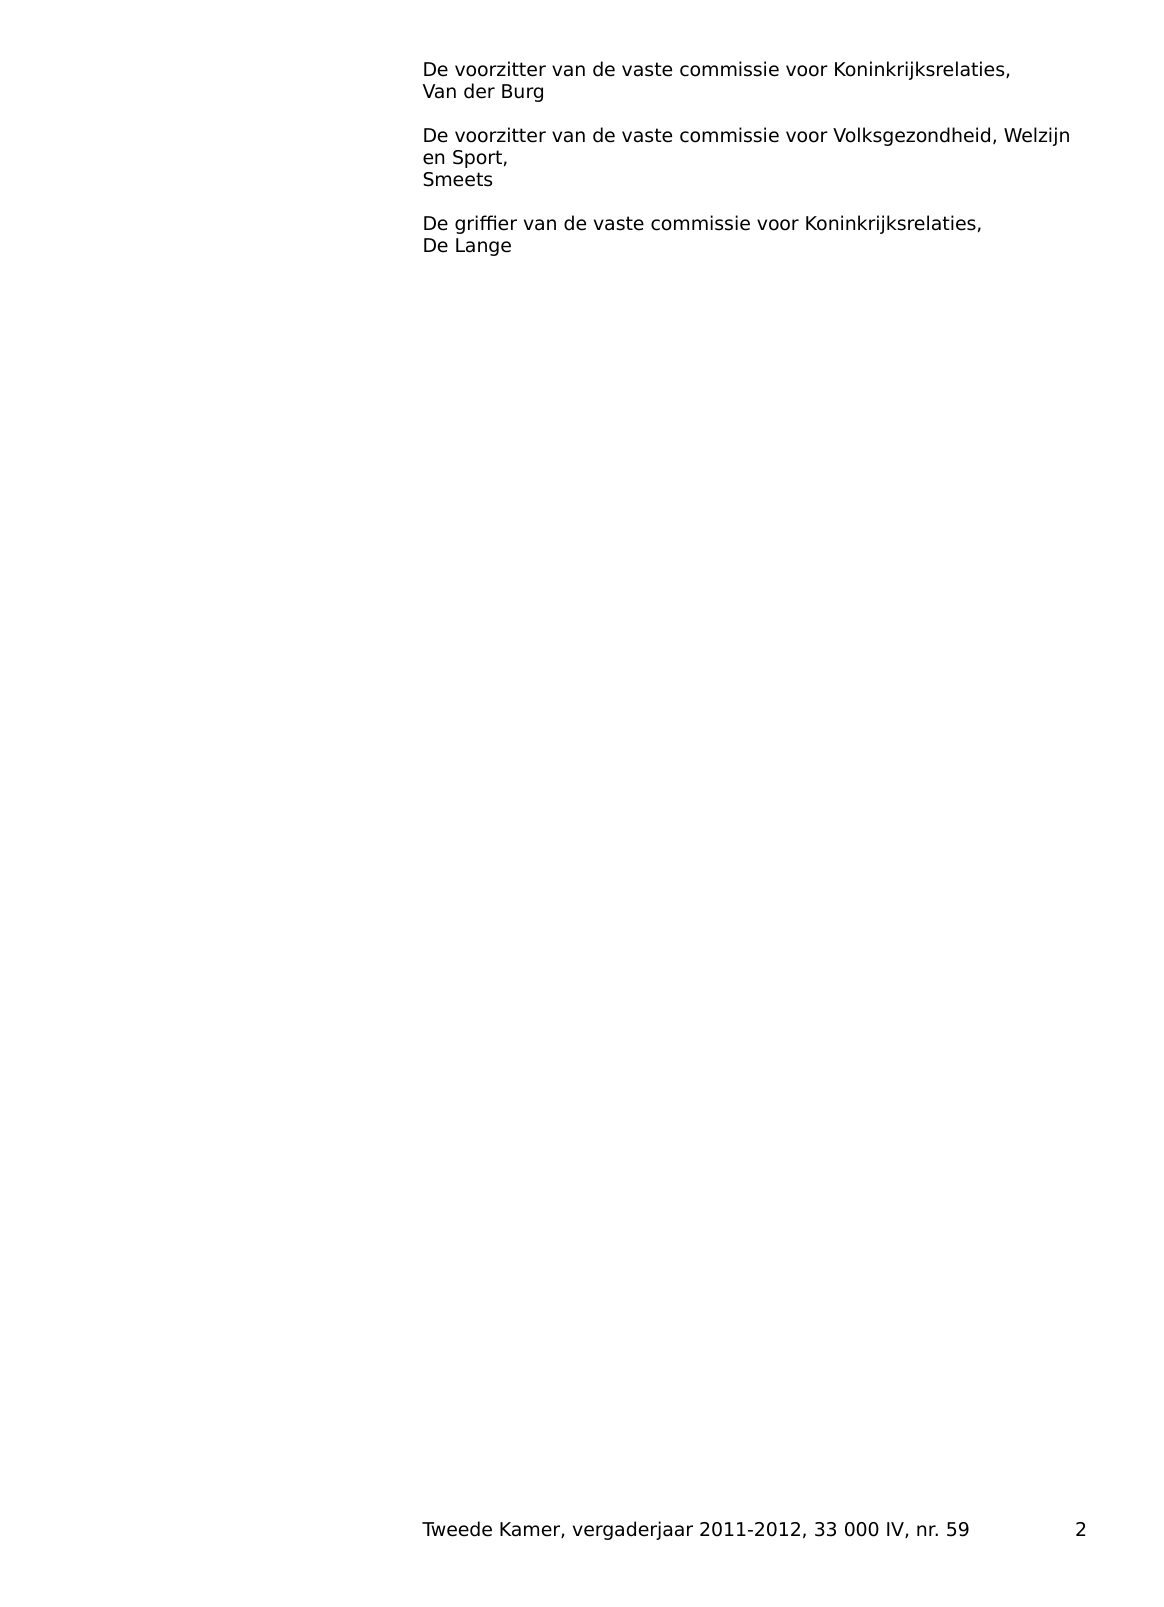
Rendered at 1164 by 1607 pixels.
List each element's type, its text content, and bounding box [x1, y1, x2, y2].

text De griffier van de vaste commissie voor Koninkrijksrelaties, De Lange [422, 213, 1087, 257]
text De voorzitter van de vaste commissie voor Volksgezondheid, Welzijn en Sport, Smeets [422, 125, 1087, 191]
text De voorzitter van de vaste commissie voor Koninkrijksrelaties, Van der Burg [422, 59, 1087, 103]
